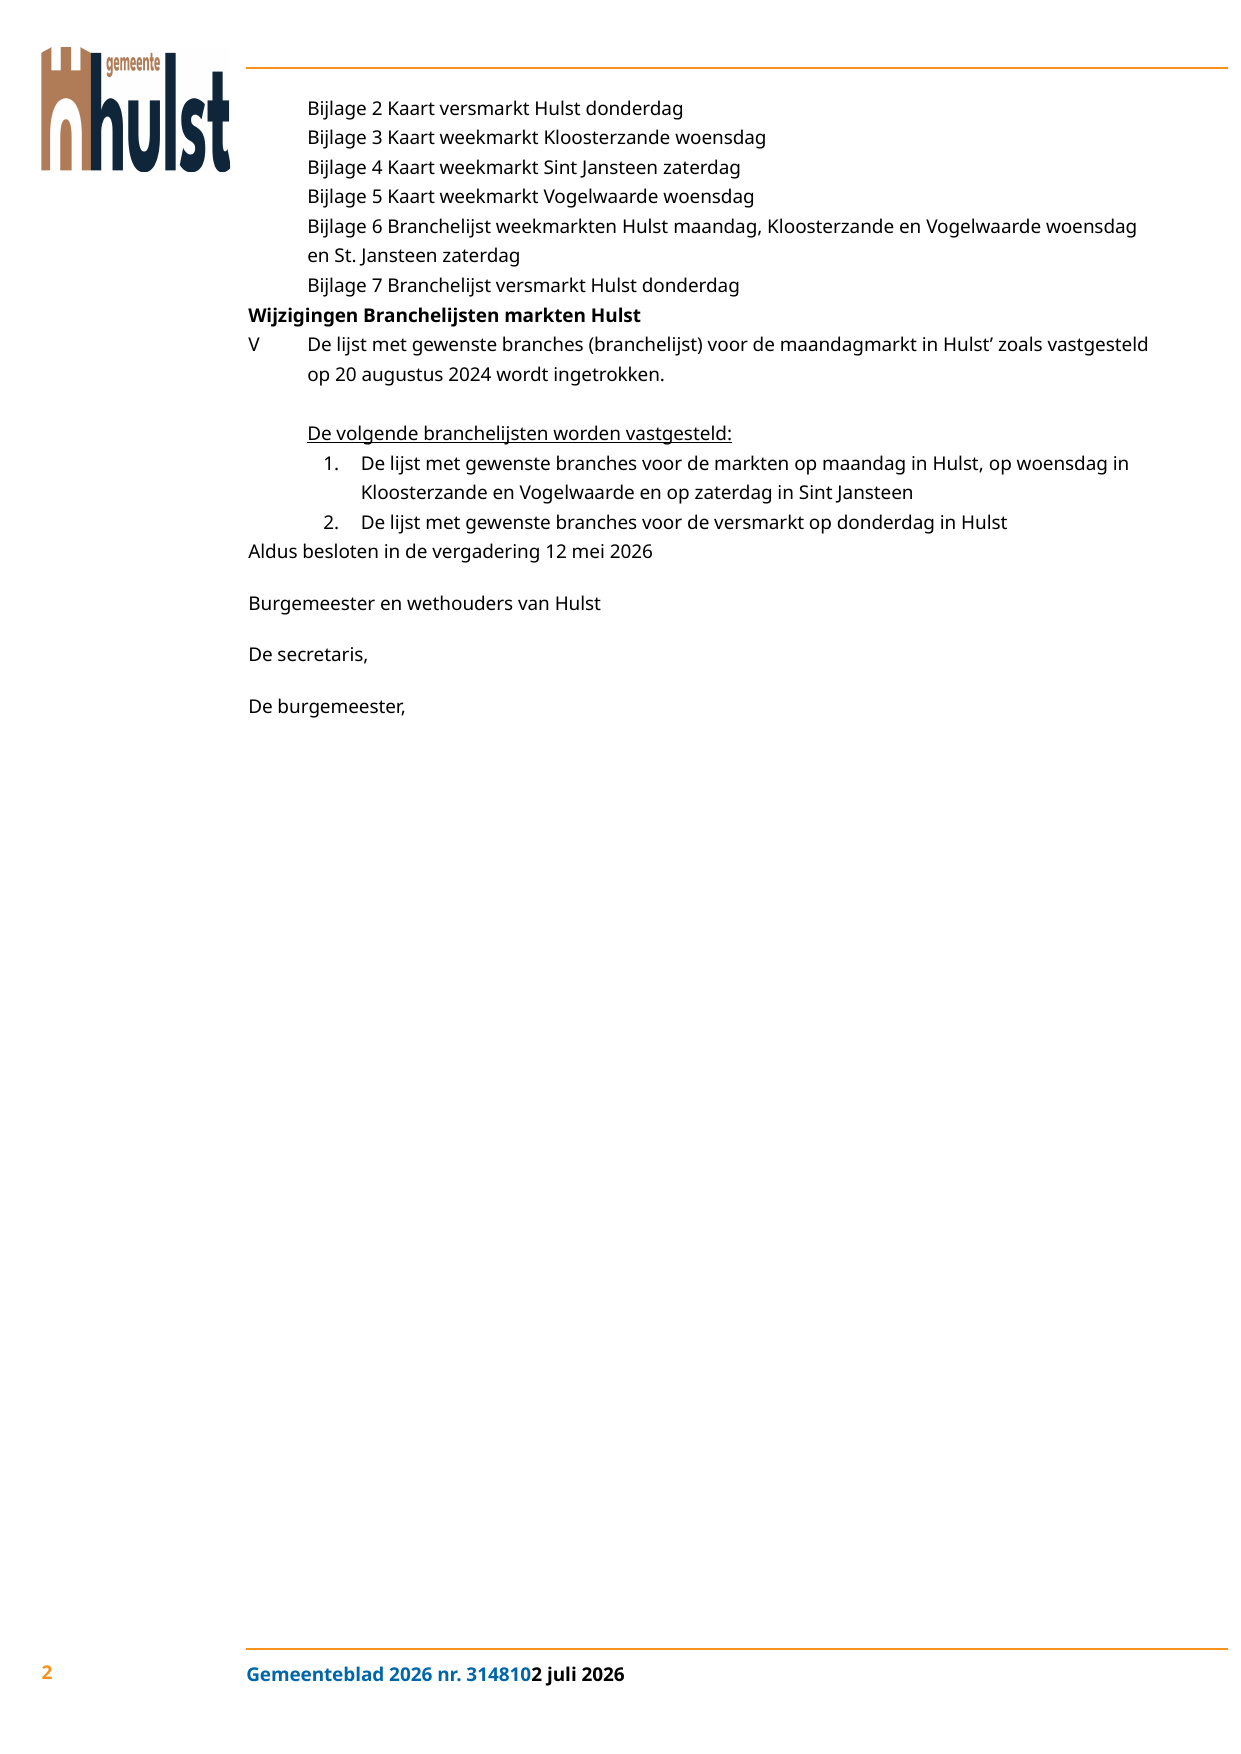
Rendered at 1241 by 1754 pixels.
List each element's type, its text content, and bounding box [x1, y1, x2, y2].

text Burgemeester en wethouders van Hulst [248, 590, 1152, 616]
text De burgemeester, [248, 693, 1152, 719]
list De volgende branchelijsten worden vastgesteld: [248, 420, 1152, 446]
text Wijzigingen Branchelijsten markten Hulst [248, 302, 1152, 328]
list Bijlage 7 Branchelijst versmarkt Hulst donderdag [248, 272, 1152, 298]
picture [41, 47, 231, 172]
list Bijlage 3 Kaart weekmarkt Kloosterzande woensdag [248, 124, 1152, 150]
list De lijst met gewenste branches voor de markten op maandag in Hulst, op woensdag in Kloosterzande en Vogelwaarde en op zaterdag in Sint Jansteen [323, 450, 1152, 505]
list Bijlage 4 Kaart weekmarkt Sint Jansteen zaterdag [248, 154, 1152, 180]
list De lijst met gewenste branches voor de versmarkt op donderdag in Hulst [323, 509, 1152, 535]
list Bijlage 6 Branchelijst weekmarkten Hulst maandag, Kloosterzande en Vogelwaarde woensdag en St. Jansteen zaterdag [248, 213, 1152, 268]
text De secretaris, [248, 641, 1152, 667]
list Bijlage 2 Kaart versmarkt Hulst donderdag [248, 95, 1152, 121]
text Aldus besloten in de vergadering 12 mei 2026 [248, 538, 1152, 564]
list Bijlage 5 Kaart weekmarkt Vogelwaarde woensdag [248, 183, 1152, 209]
list De lijst met gewenste branches (branchelijst) voor de maandagmarkt in Hulst’ zoals vastgesteld op 20 augustus 2024 wordt ingetrokken. [248, 331, 1152, 387]
